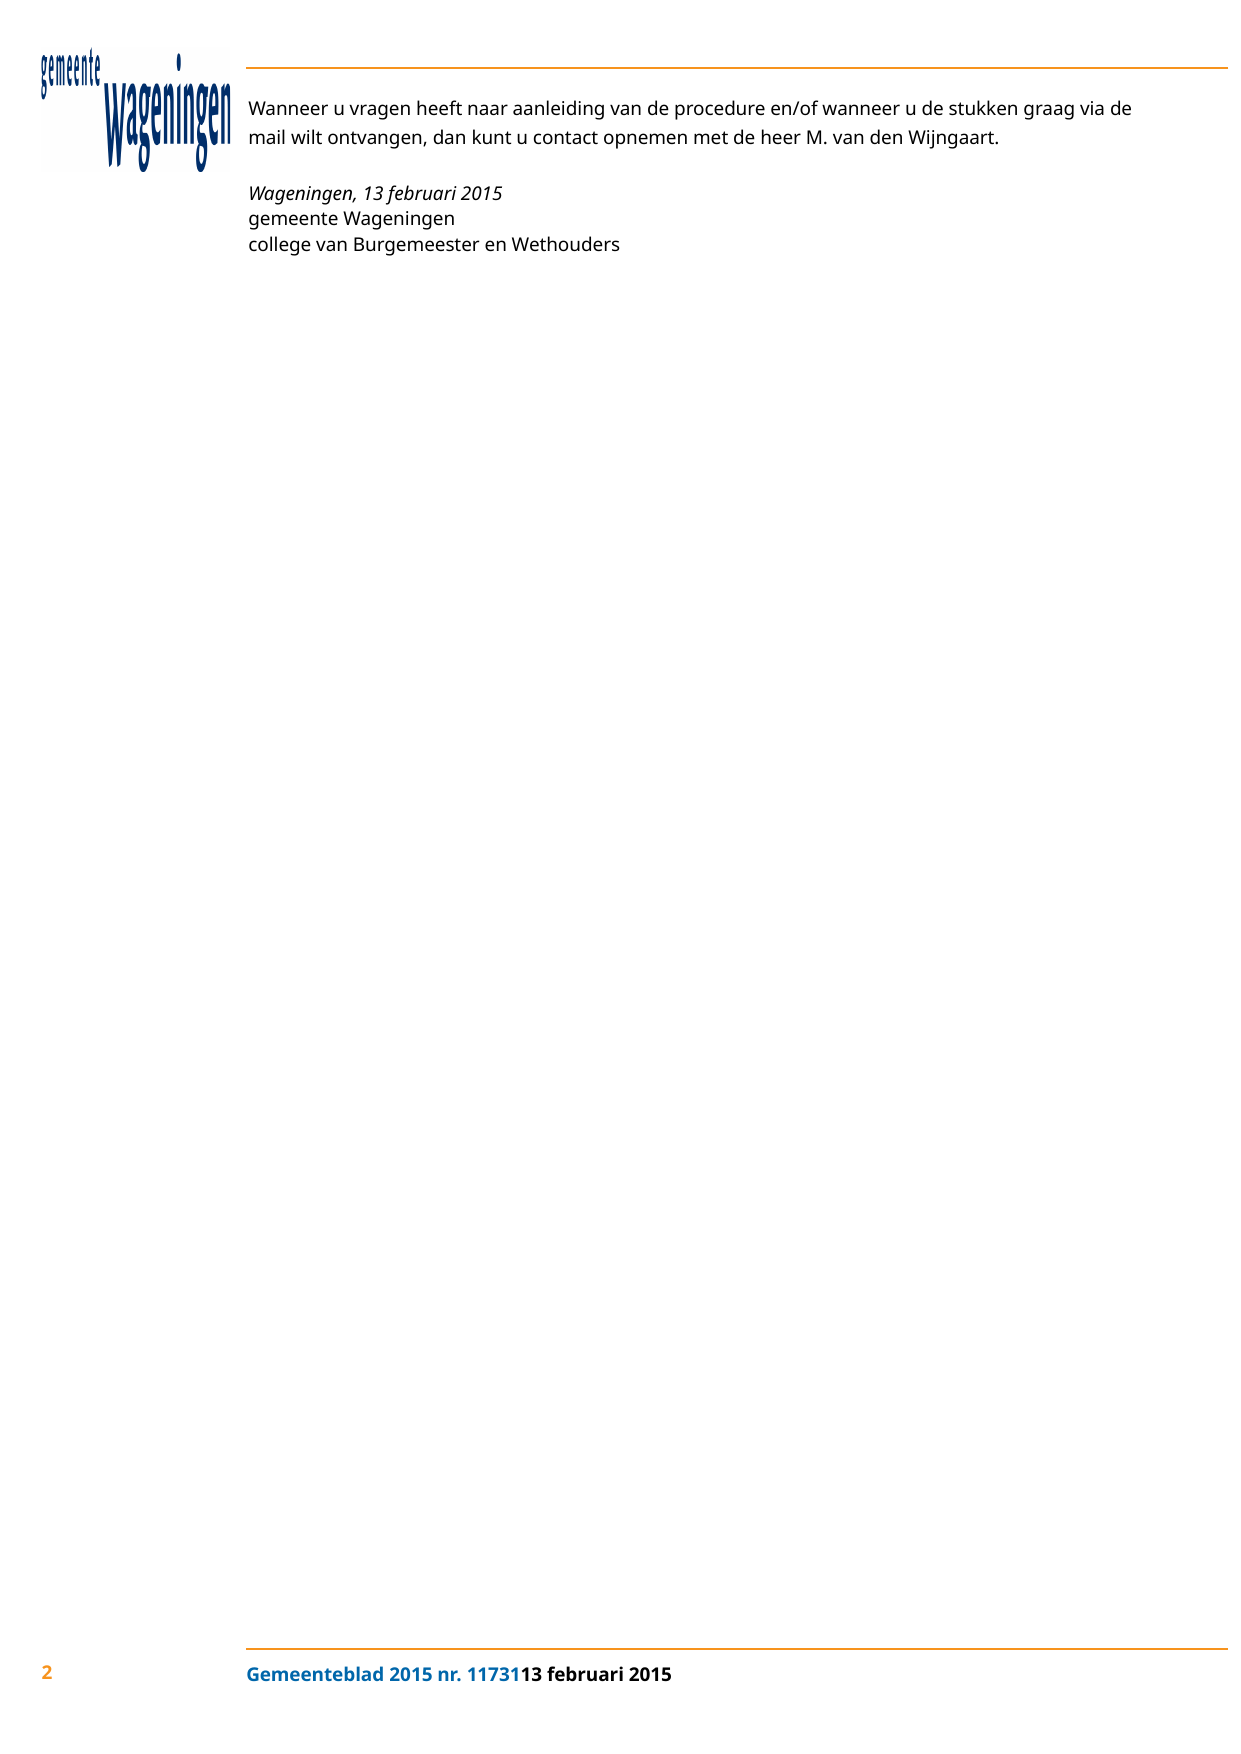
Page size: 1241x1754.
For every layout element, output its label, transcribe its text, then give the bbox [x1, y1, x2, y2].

text Wanneer u vragen heeft naar aanleiding van de procedure en/of wanneer u de stukken graag via de mail wilt ontvangen, dan kunt u contact opnemen met de heer M. van den Wijngaart. [248, 95, 1152, 150]
text Wageningen, 13 februari 2015 [248, 180, 1152, 205]
text gemeente Wageningen [248, 205, 1152, 231]
text college van Burgemeester en Wethouders [248, 231, 1152, 257]
picture [41, 47, 231, 172]
